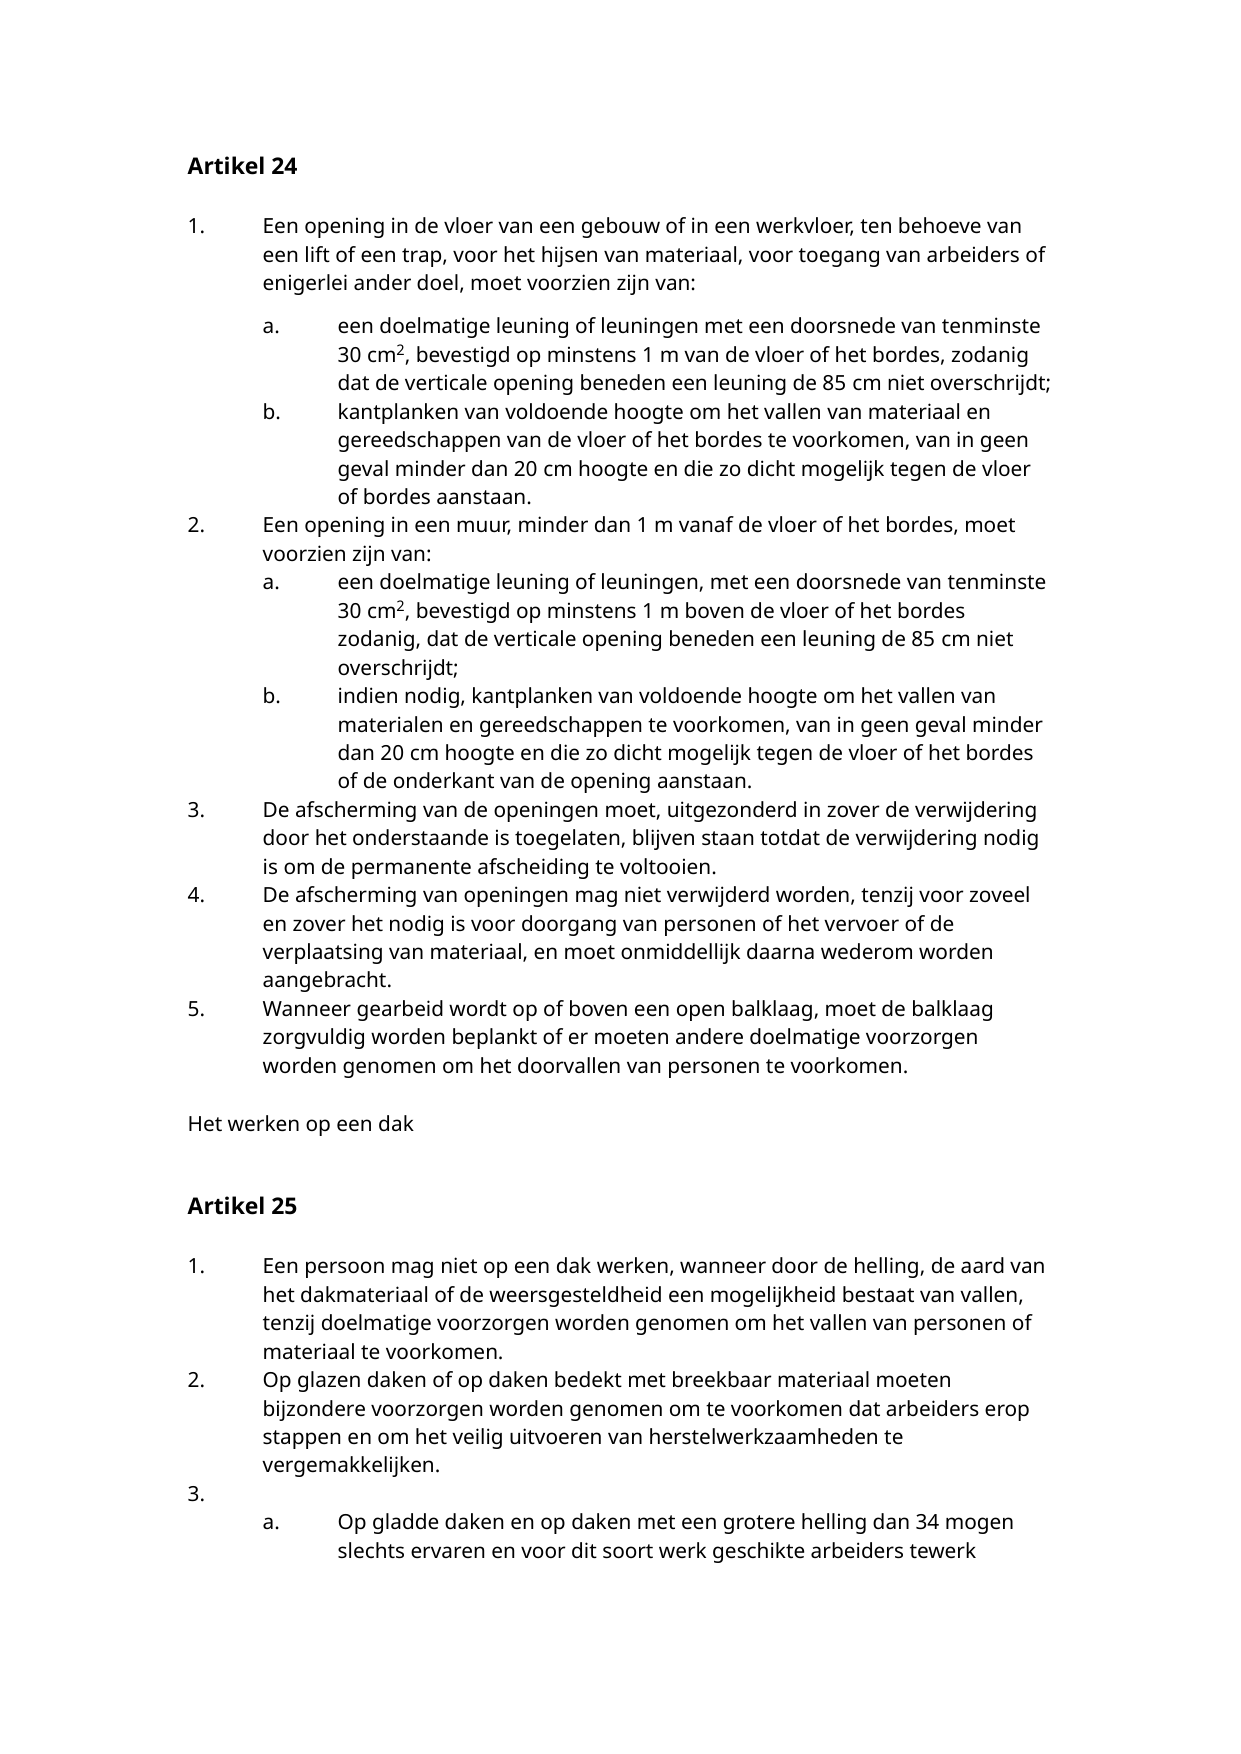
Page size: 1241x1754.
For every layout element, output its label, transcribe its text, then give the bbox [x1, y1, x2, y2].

list een doelmatige leuning of leuningen met een doorsnede van tenminste 30 cm2, bevestigd op minstens 1 m van de vloer of het bordes, zodanig dat de verticale opening beneden een leuning de 85 cm niet overschrijdt; [262, 312, 1053, 397]
list Een persoon mag niet op een dak werken, wanneer door de helling, de aard van het dakmateriaal of de weersgesteldheid een mogelijkheid bestaat van vallen, tenzij doelmatige voorzorgen worden genomen om het vallen van personen of materiaal te voorkomen. [187, 1252, 1053, 1365]
subtitle Artikel 24 [187, 150, 1053, 181]
list Wanneer gearbeid wordt op of boven een open balklaag, moet de balklaag zorgvuldig worden beplankt of er moeten andere doelmatige voorzorgen worden genomen om het doorvallen van personen te voorkomen. [187, 994, 1053, 1079]
list kantplanken van voldoende hoogte om het vallen van materiaal en gereedschappen van de vloer of het bordes te voorkomen, van in geen geval minder dan 20 cm hoogte en die zo dicht mogelijk tegen de vloer of bordes aanstaan. [262, 397, 1053, 511]
list De afscherming van de openingen moet, uitgezonderd in zover de verwijdering door het onderstaande is toegelaten, blijven staan totdat de verwijdering nodig is om de permanente afscheiding te voltooien. [187, 795, 1053, 880]
subtitle Artikel 25 [187, 1190, 1053, 1222]
subtitle Het werken op een dak [187, 1109, 1053, 1138]
list De afscherming van openingen mag niet verwijderd worden, tenzij voor zoveel en zover het nodig is voor doorgang van personen of het vervoer of de verplaatsing van materiaal, en moet onmiddellijk daarna wederom worden aangebracht. [187, 880, 1053, 994]
list indien nodig, kantplanken van voldoende hoogte om het vallen van materialen en gereedschappen te voorkomen, van in geen geval minder dan 20 cm hoogte en die zo dicht mogelijk tegen de vloer of het bordes of de onderkant van de opening aanstaan. [262, 681, 1053, 795]
list een doelmatige leuning of leuningen, met een doorsnede van tenminste 30 cm2, bevestigd op minstens 1 m boven de vloer of het bordes zodanig, dat de verticale opening beneden een leuning de 85 cm niet overschrijdt; [262, 567, 1053, 681]
list Een opening in een muur, minder dan 1 m vanaf de vloer of het bordes, moet voorzien zijn van: [187, 511, 1053, 567]
list Een opening in de vloer van een gebouw of in een werkvloer, ten behoeve van een lift of een trap, voor het hijsen van materiaal, voor toegang van arbeiders of enigerlei ander doel, moet voorzien zijn van: [187, 211, 1053, 297]
list Op glazen daken of op daken bedekt met breekbaar materiaal moeten bijzondere voorzorgen worden genomen om te voorkomen dat arbeiders erop stappen en om het veilig uitvoeren van herstelwerkzaamheden te vergemakkelijken. [187, 1365, 1053, 1479]
list Op gladde daken en op daken met een grotere helling dan 34 mogen slechts ervaren en voor dit soort werk geschikte arbeiders tewerk [262, 1507, 1053, 1564]
